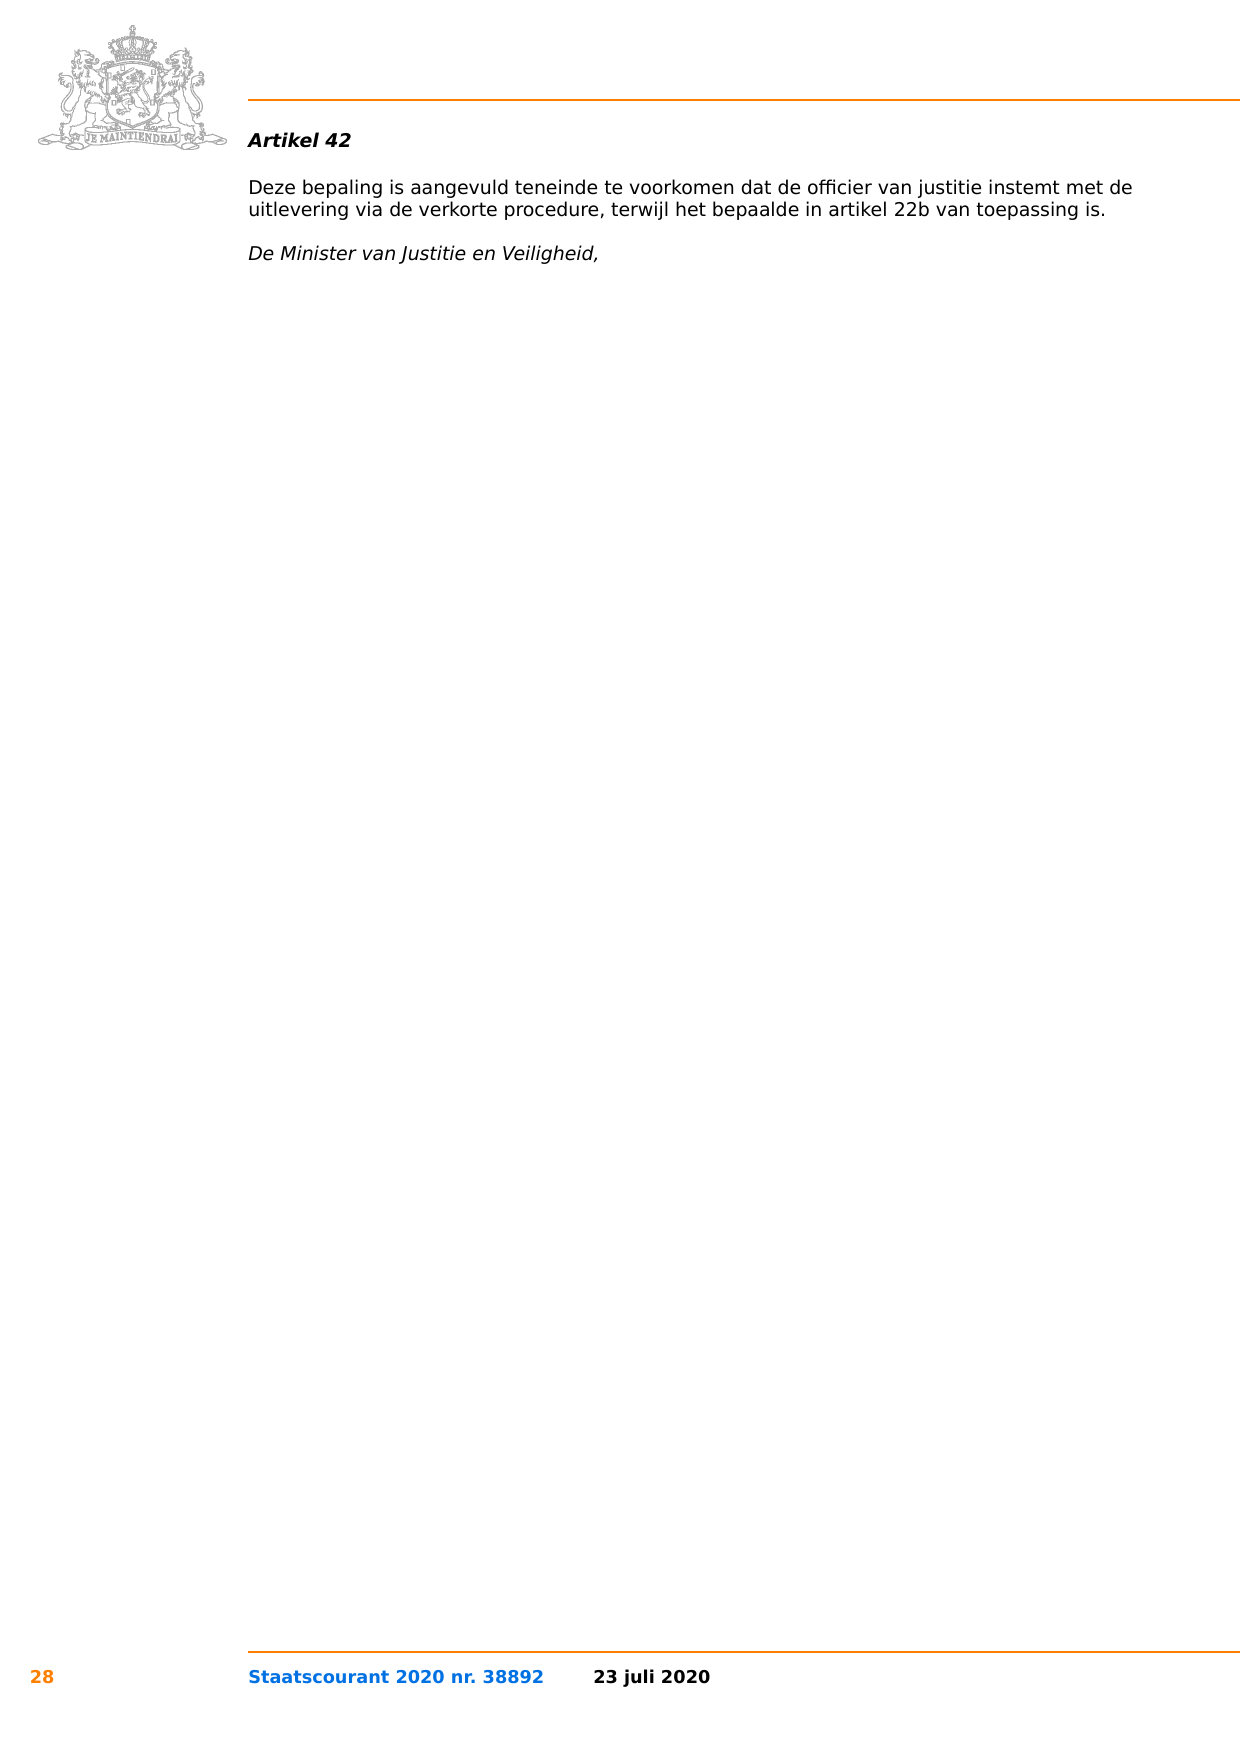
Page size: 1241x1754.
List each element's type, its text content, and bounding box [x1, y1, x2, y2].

text De Minister van Justitie en Veiligheid, [248, 243, 1163, 265]
text Deze bepaling is aangevuld teneinde te voorkomen dat de officier van justitie instemt met de uitlevering via de verkorte procedure, terwijl het bepaalde in artikel 22b van toepassing is. [248, 177, 1163, 221]
picture [38, 25, 227, 150]
subtitle Artikel 42 [248, 130, 1163, 152]
